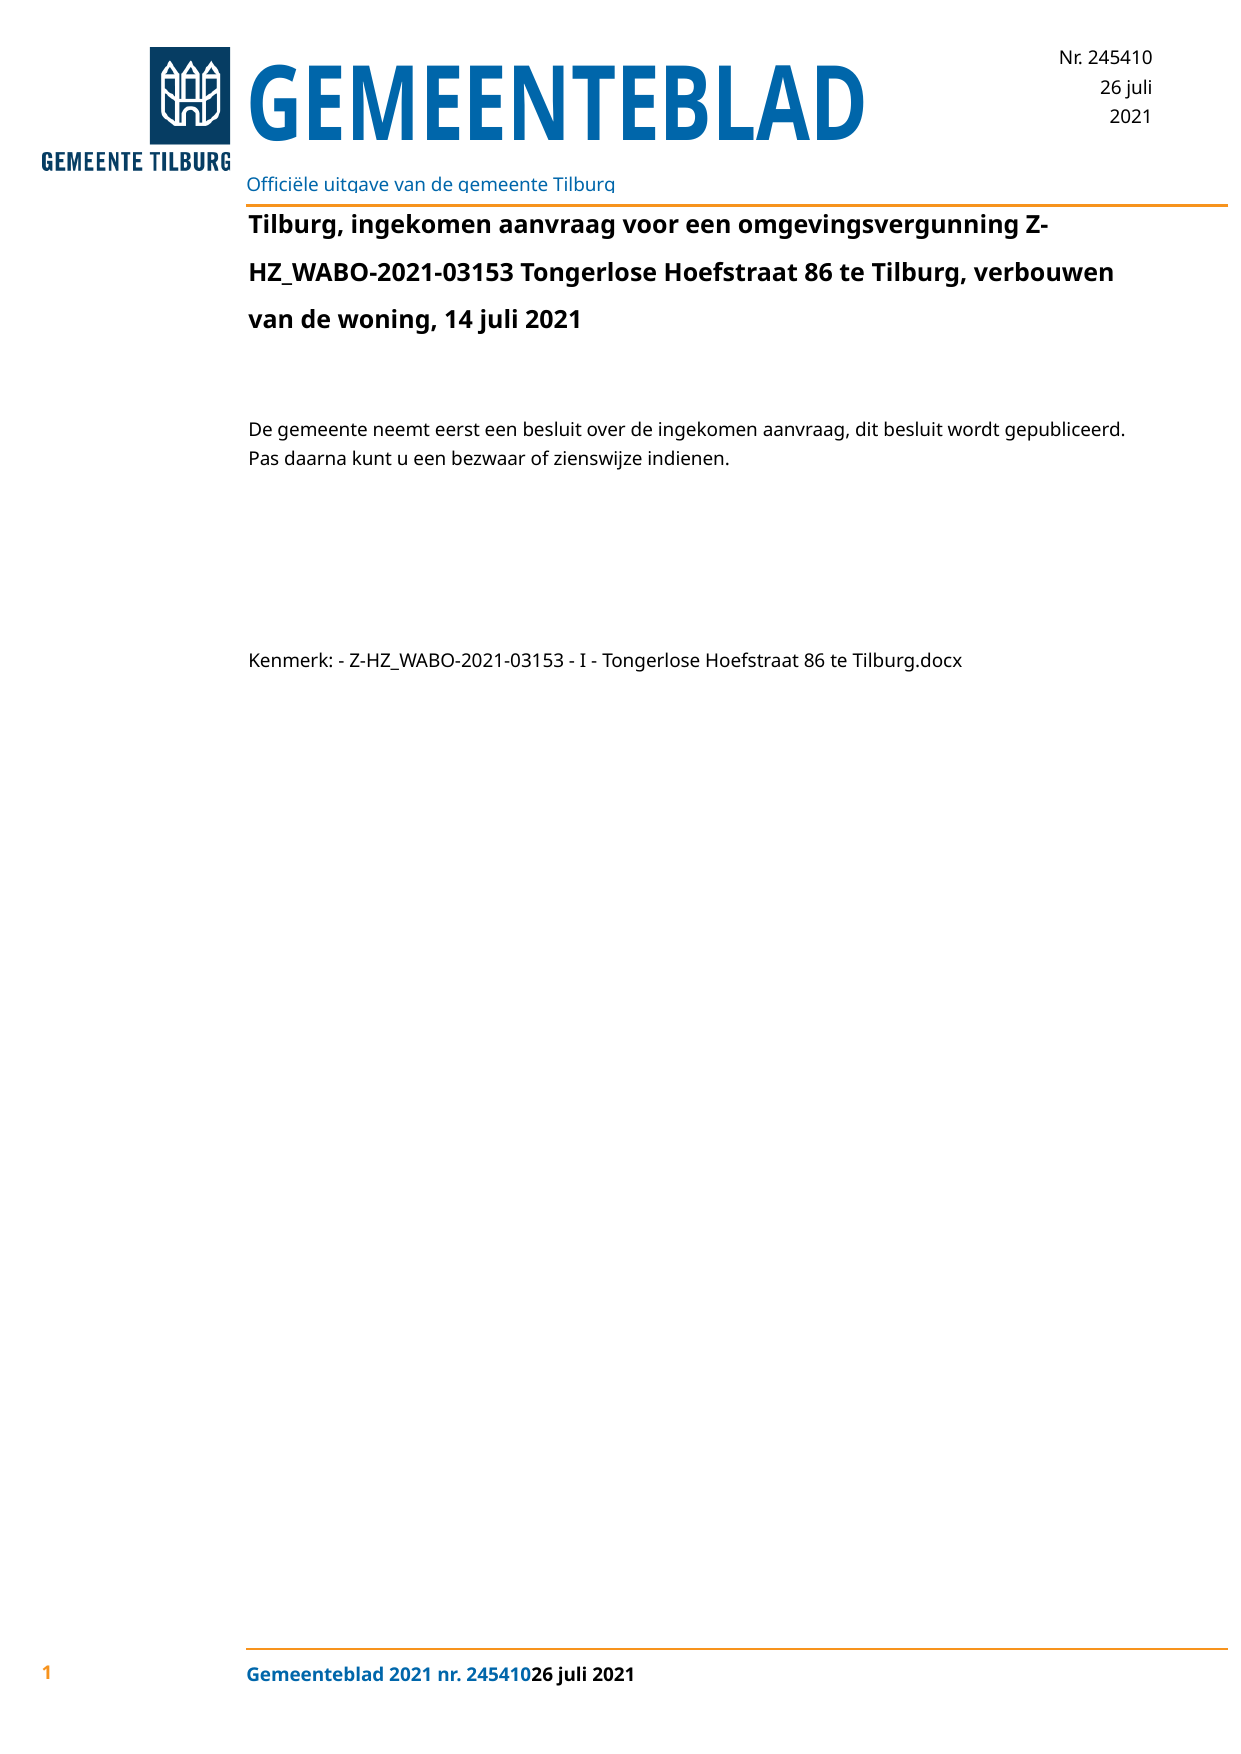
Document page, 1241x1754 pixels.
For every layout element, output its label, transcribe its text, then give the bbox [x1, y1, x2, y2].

text De gemeente neemt eerst een besluit over de ingekomen aanvraag, dit besluit wordt gepubliceerd. Pas daarna kunt u een bezwaar of zienswijze indienen. [248, 416, 1152, 471]
text Tilburg, ingekomen aanvraag voor een omgevingsvergunning Z-HZ_WABO-2021-03153 Tongerlose Hoefstraat 86 te Tilburg, verbouwen van de woning, 14 juli 2021 [248, 207, 1152, 336]
text Kenmerk: - Z-HZ_WABO-2021-03153 - I - Tongerlose Hoefstraat 86 te Tilburg.docx [248, 647, 1152, 673]
picture [41, 47, 231, 172]
